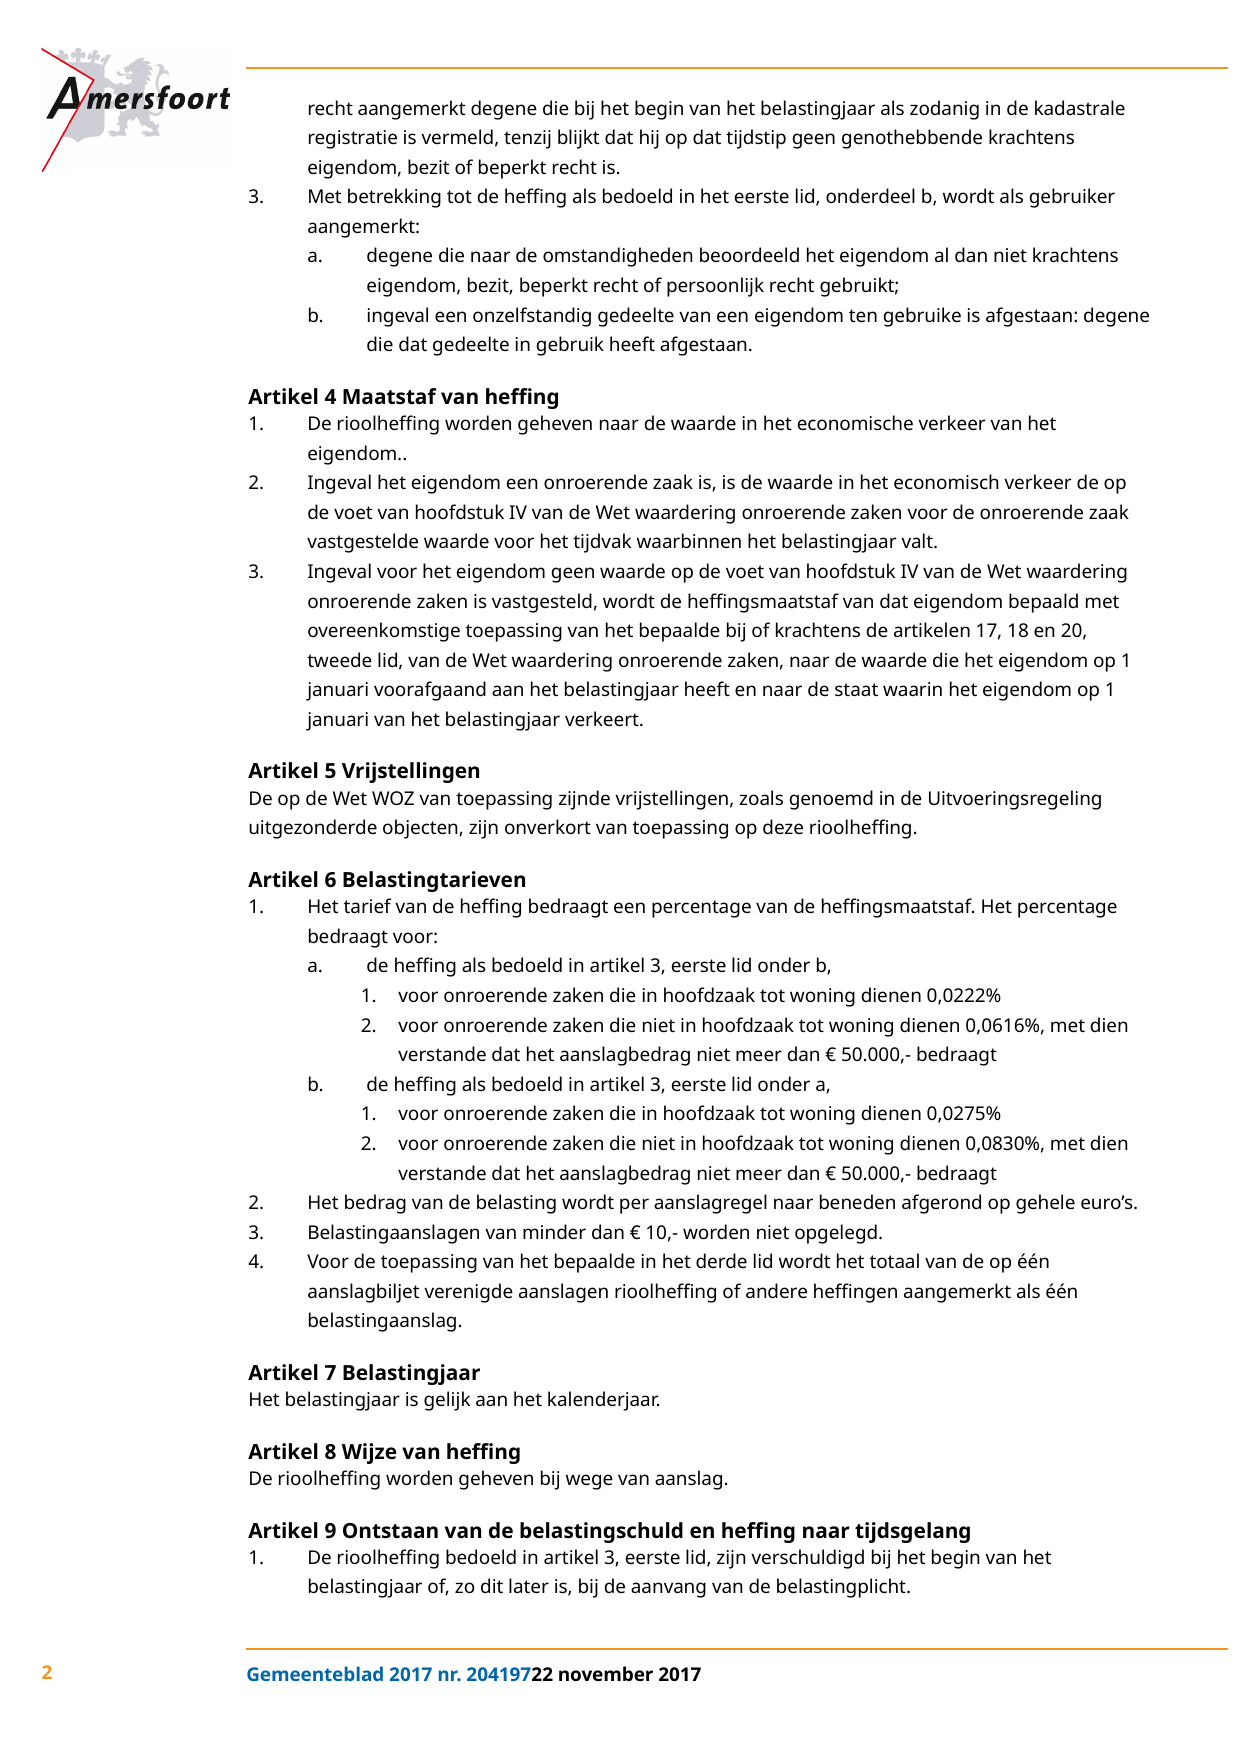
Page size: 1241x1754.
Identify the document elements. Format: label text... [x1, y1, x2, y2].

list ingeval een onzelfstandig gedeelte van een eigendom ten gebruike is afgestaan: degene die dat gedeelte in gebruik heeft afgestaan. [307, 302, 1152, 357]
list Het tarief van de heffing bedraagt een percentage van de heffingsmaatstaf. Het percentage bedraagt voor: [248, 893, 1152, 949]
text De op de Wet WOZ van toepassing zijnde vrijstellingen, zoals genoemd in de Uitvoeringsregeling uitgezonderde objecten, zijn onverkort van toepassing op deze rioolheffing. [248, 785, 1152, 840]
picture [41, 47, 231, 172]
list Met betrekking tot de heffing als bedoeld in het eerste lid, onderdeel b, wordt als gebruiker aangemerkt: [248, 183, 1152, 239]
list voor onroerende zaken die niet in hoofdzaak tot woning dienen 0,0616%, met dien verstande dat het aanslagbedrag niet meer dan € 50.000,- bedraagt [361, 1012, 1152, 1067]
list Belastingaanslagen van minder dan € 10,- worden niet opgelegd. [248, 1219, 1152, 1244]
list degene die naar de omstandigheden beoordeeld het eigendom al dan niet krachtens eigendom, bezit, beperkt recht of persoonlijk recht gebruikt; [307, 243, 1152, 298]
list de heffing als bedoeld in artikel 3, eerste lid onder a, [307, 1071, 1152, 1097]
text Artikel 7 Belastingjaar [248, 1358, 1152, 1386]
list Voor de toepassing van het bepaalde in het derde lid wordt het totaal van de op één aanslagbiljet verenigde aanslagen rioolheffing of andere heffingen aangemerkt als één belastingaanslag. [248, 1248, 1152, 1333]
list De rioolheffing worden geheven naar de waarde in het economische verkeer van het eigendom.. [248, 410, 1152, 466]
text Artikel 6 Belastingtarieven [248, 865, 1152, 893]
list Het bedrag van de belasting wordt per aanslagregel naar beneden afgerond op gehele euro’s. [248, 1189, 1152, 1215]
list Ingeval het eigendom een onroerende zaak is, is de waarde in het economisch verkeer de op de voet van hoofdstuk IV van de Wet waardering onroerende zaken voor de onroerende zaak vastgestelde waarde voor het tijdvak waarbinnen het belastingjaar valt. [248, 469, 1152, 554]
text Artikel 9 Ontstaan van de belastingschuld en heffing naar tijdsgelang [248, 1516, 1152, 1544]
text Artikel 4 Maatstaf van heffing [248, 382, 1152, 410]
text Artikel 8 Wijze van heffing [248, 1437, 1152, 1465]
list voor onroerende zaken die in hoofdzaak tot woning dienen 0,0275% [361, 1101, 1152, 1126]
list recht aangemerkt degene die bij het begin van het belastingjaar als zodanig in de kadastrale registratie is vermeld, tenzij blijkt dat hij op dat tijdstip geen genothebbende krachtens eigendom, bezit of beperkt recht is. [248, 95, 1152, 180]
list de heffing als bedoeld in artikel 3, eerste lid onder b, [307, 953, 1152, 978]
list De rioolheffing bedoeld in artikel 3, eerste lid, zijn verschuldigd bij het begin van het belastingjaar of, zo dit later is, bij de aanvang van de belastingplicht. [248, 1544, 1152, 1599]
list Ingeval voor het eigendom geen waarde op de voet van hoofdstuk IV van de Wet waardering onroerende zaken is vastgesteld, wordt de heffingsmaatstaf van dat eigendom bepaald met overeenkomstige toepassing van het bepaalde bij of krachtens de artikelen 17, 18 en 20, tweede lid, van de Wet waardering onroerende zaken, naar de waarde die het eigendom op 1 januari voorafgaand aan het belastingjaar heeft en naar de staat waarin het eigendom op 1 januari van het belastingjaar verkeert. [248, 558, 1152, 732]
text De rioolheffing worden geheven bij wege van aanslag. [248, 1465, 1152, 1491]
list voor onroerende zaken die niet in hoofdzaak tot woning dienen 0,0830%, met dien verstande dat het aanslagbedrag niet meer dan € 50.000,- bedraagt [361, 1130, 1152, 1185]
text Artikel 5 Vrijstellingen [248, 757, 1152, 785]
list voor onroerende zaken die in hoofdzaak tot woning dienen 0,0222% [361, 982, 1152, 1008]
text Het belastingjaar is gelijk aan het kalenderjaar. [248, 1386, 1152, 1412]
